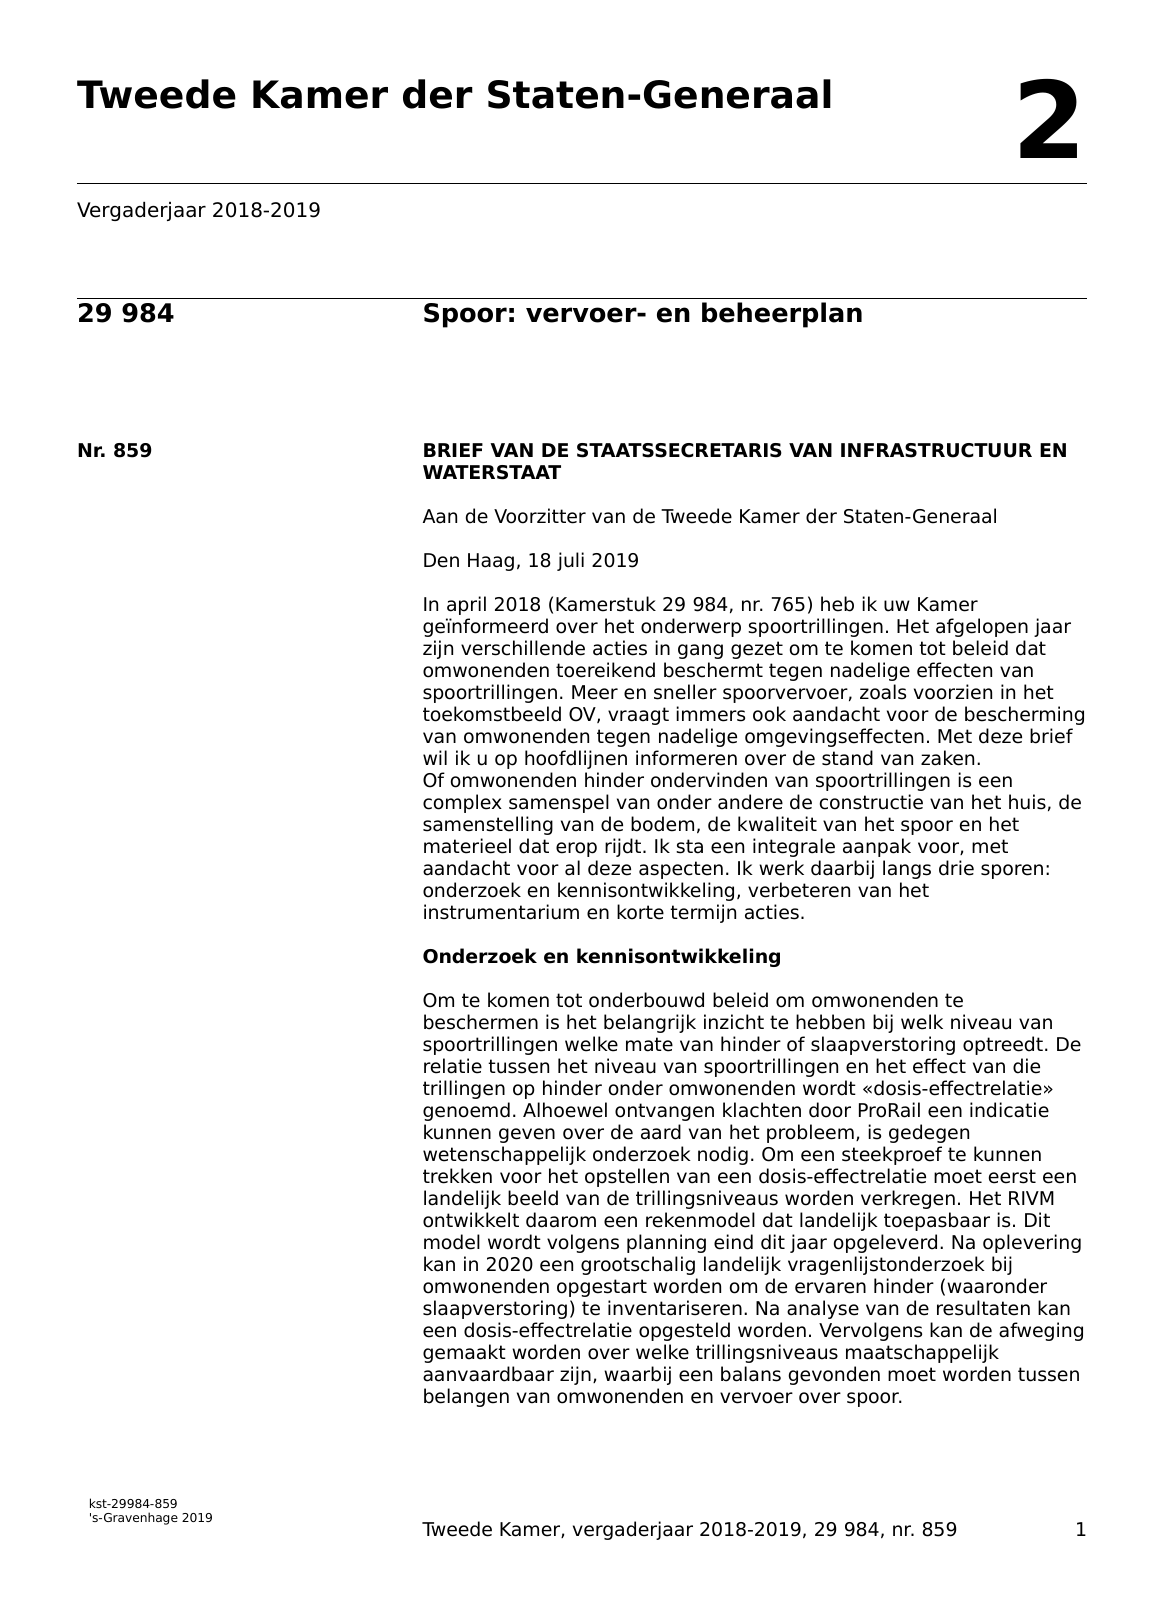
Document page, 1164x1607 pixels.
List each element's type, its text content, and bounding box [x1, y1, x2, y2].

subtitle Nr. 859 BRIEF VAN DE STAATSSECRETARIS VAN INFRASTRUCTUUR EN WATERSTAAT [77, 440, 1087, 484]
subtitle 29 984 Spoor: vervoer- en beheerplan [77, 299, 1087, 329]
table_cell Vergaderjaar 2018-2019 [77, 184, 1087, 298]
subtitle Onderzoek en kennisontwikkeling [422, 946, 1087, 968]
table_header 2 [886, 59, 1087, 183]
text Of omwonenden hinder ondervinden van spoortrillingen is een complex samenspel van onder andere de constructie van het huis, de samenstelling van de bodem, de kwaliteit van het spoor en het materieel dat erop rijdt. Ik sta een integrale aanpak voor, met aandacht voor al deze aspecten. Ik werk daarbij langs drie sporen: onderzoek en kennisontwikkeling, verbeteren van het instrumentarium en korte termijn acties. [422, 770, 1087, 924]
table_header Tweede Kamer der Staten-Generaal [77, 59, 886, 183]
text Den Haag, 18 juli 2019 [422, 550, 1087, 572]
text 's-Gravenhage 2019 [88, 1511, 323, 1525]
text Om te komen tot onderbouwd beleid om omwonenden te beschermen is het belangrijk inzicht te hebben bij welk niveau van spoortrillingen welke mate van hinder of slaapverstoring optreedt. De relatie tussen het niveau van spoortrillingen en het effect van die trillingen op hinder onder omwonenden wordt «dosis-effectrelatie» genoemd. Alhoewel ontvangen klachten door ProRail een indicatie kunnen geven over de aard van het probleem, is gedegen wetenschappelijk onderzoek nodig. Om een steekproef te kunnen trekken voor het opstellen van een dosis-effectrelatie moet eerst een landelijk beeld van de trillingsniveaus worden verkregen. Het RIVM ontwikkelt daarom een rekenmodel dat landelijk toepasbaar is. Dit model wordt volgens planning eind dit jaar opgeleverd. Na oplevering kan in 2020 een grootschalig landelijk vragenlijstonderzoek bij omwonenden opgestart worden om de ervaren hinder (waaronder slaapverstoring) te inventariseren. Na analyse van de resultaten kan een dosis-effectrelatie opgesteld worden. Vervolgens kan de afweging gemaakt worden over welke trillingsniveaus maatschappelijk aanvaardbaar zijn, waarbij een balans gevonden moet worden tussen belangen van omwonenden en vervoer over spoor. [422, 990, 1087, 1408]
text Aan de Voorzitter van de Tweede Kamer der Staten-Generaal [422, 506, 1087, 528]
text In april 2018 (Kamerstuk 29 984, nr. 765) heb ik uw Kamer geïnformeerd over het onderwerp spoortrillingen. Het afgelopen jaar zijn verschillende acties in gang gezet om te komen tot beleid dat omwonenden toereikend beschermt tegen nadelige effecten van spoortrillingen. Meer en sneller spoorvervoer, zoals voorzien in het toekomstbeeld OV, vraagt immers ook aandacht voor de bescherming van omwonenden tegen nadelige omgevingseffecten. Met deze brief wil ik u op hoofdlijnen informeren over de stand van zaken. [422, 594, 1087, 770]
text kst-29984-859 [88, 1497, 323, 1511]
